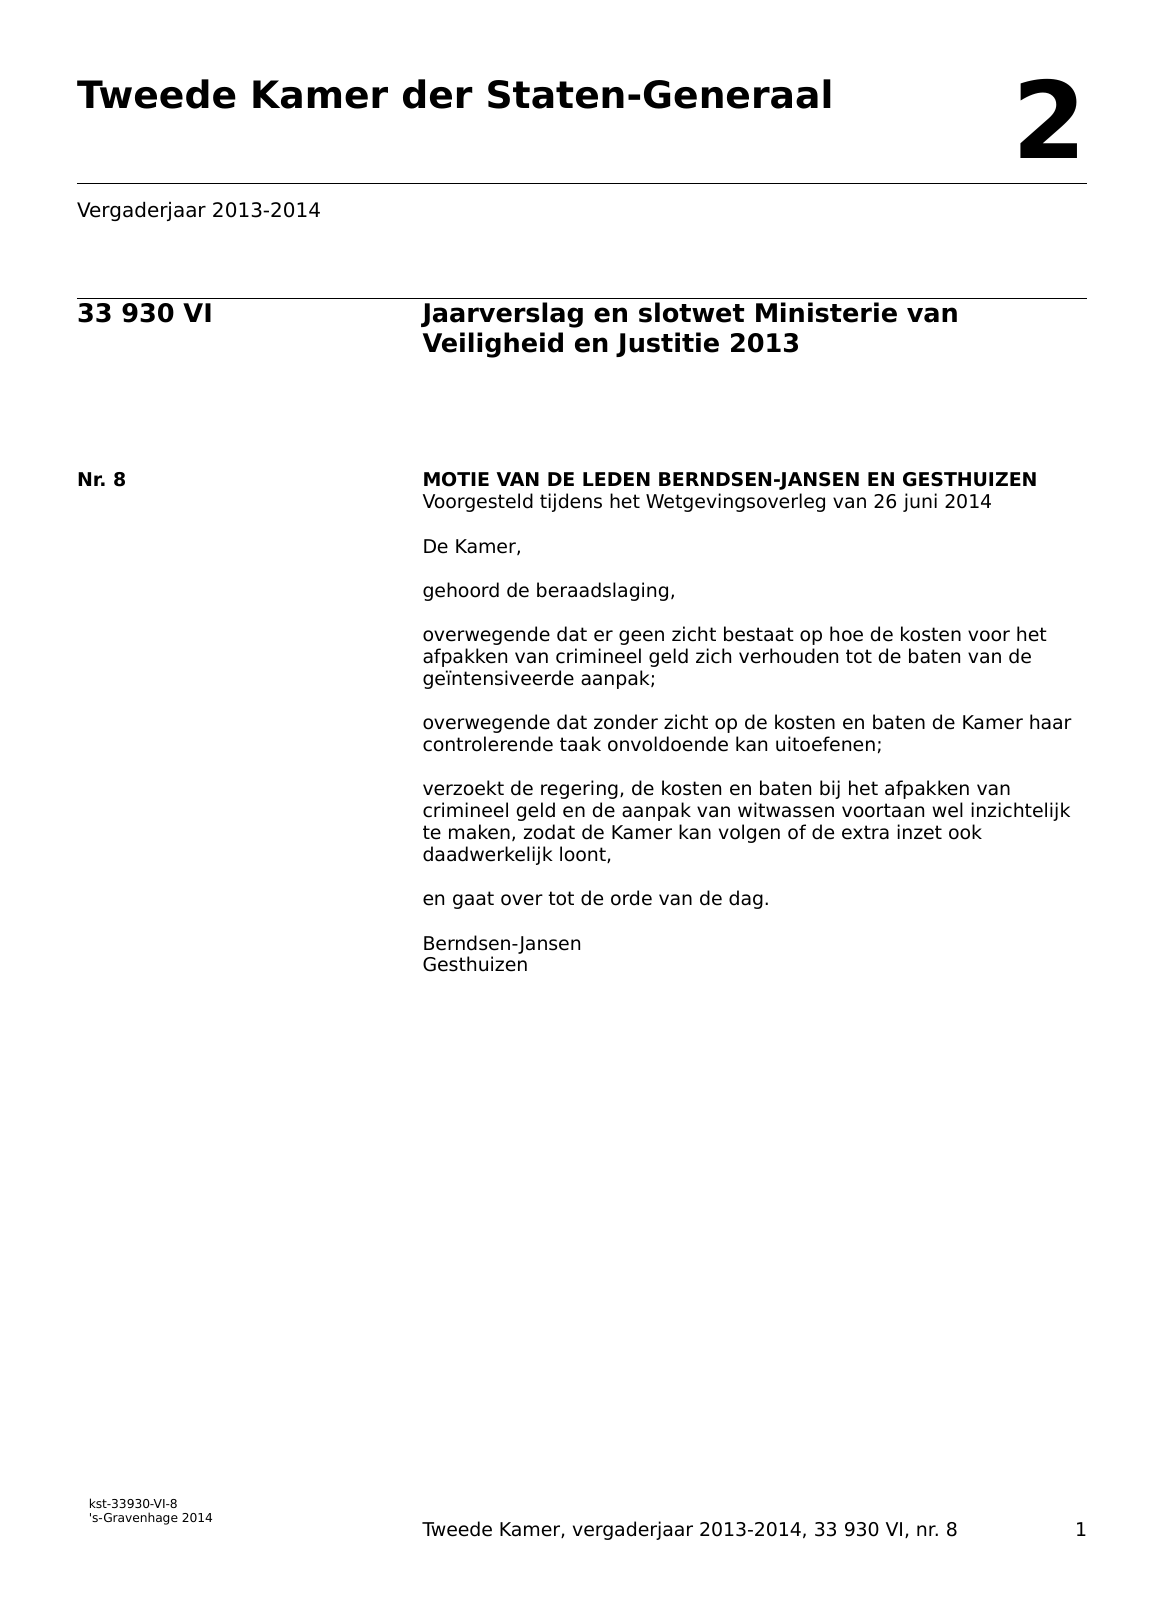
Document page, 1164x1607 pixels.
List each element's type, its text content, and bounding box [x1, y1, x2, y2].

table_cell Vergaderjaar 2013-2014 [77, 184, 1087, 298]
text en gaat over tot de orde van de dag. [422, 888, 1087, 910]
subtitle 33 930 VI Jaarverslag en slotwet Ministerie van Veiligheid en Justitie 2013 [77, 299, 1087, 358]
text 's-Gravenhage 2014 [88, 1511, 323, 1525]
text Voorgesteld tijdens het Wetgevingsoverleg van 26 juni 2014 [422, 491, 1087, 513]
text overwegende dat er geen zicht bestaat op hoe de kosten voor het afpakken van crimineel geld zich verhouden tot de baten van de geïntensiveerde aanpak; [422, 624, 1087, 690]
text De Kamer, [422, 536, 1087, 557]
text verzoekt de regering, de kosten en baten bij het afpakken van crimineel geld en de aanpak van witwassen voortaan wel inzichtelijk te maken, zodat de Kamer kan volgen of de extra inzet ook daadwerkelijk loont, [422, 778, 1087, 866]
subtitle Nr. 8 MOTIE VAN DE LEDEN BERNDSEN-JANSEN EN GESTHUIZEN [77, 469, 1087, 491]
text overwegende dat zonder zicht op de kosten en baten de Kamer haar controlerende taak onvoldoende kan uitoefenen; [422, 712, 1087, 756]
text kst-33930-VI-8 [88, 1497, 323, 1511]
table_header Tweede Kamer der Staten-Generaal [77, 59, 886, 183]
text Gesthuizen [422, 954, 1087, 976]
text gehoord de beraadslaging, [422, 580, 1087, 602]
table_header 2 [886, 59, 1087, 183]
text Berndsen-Jansen [422, 932, 1087, 954]
